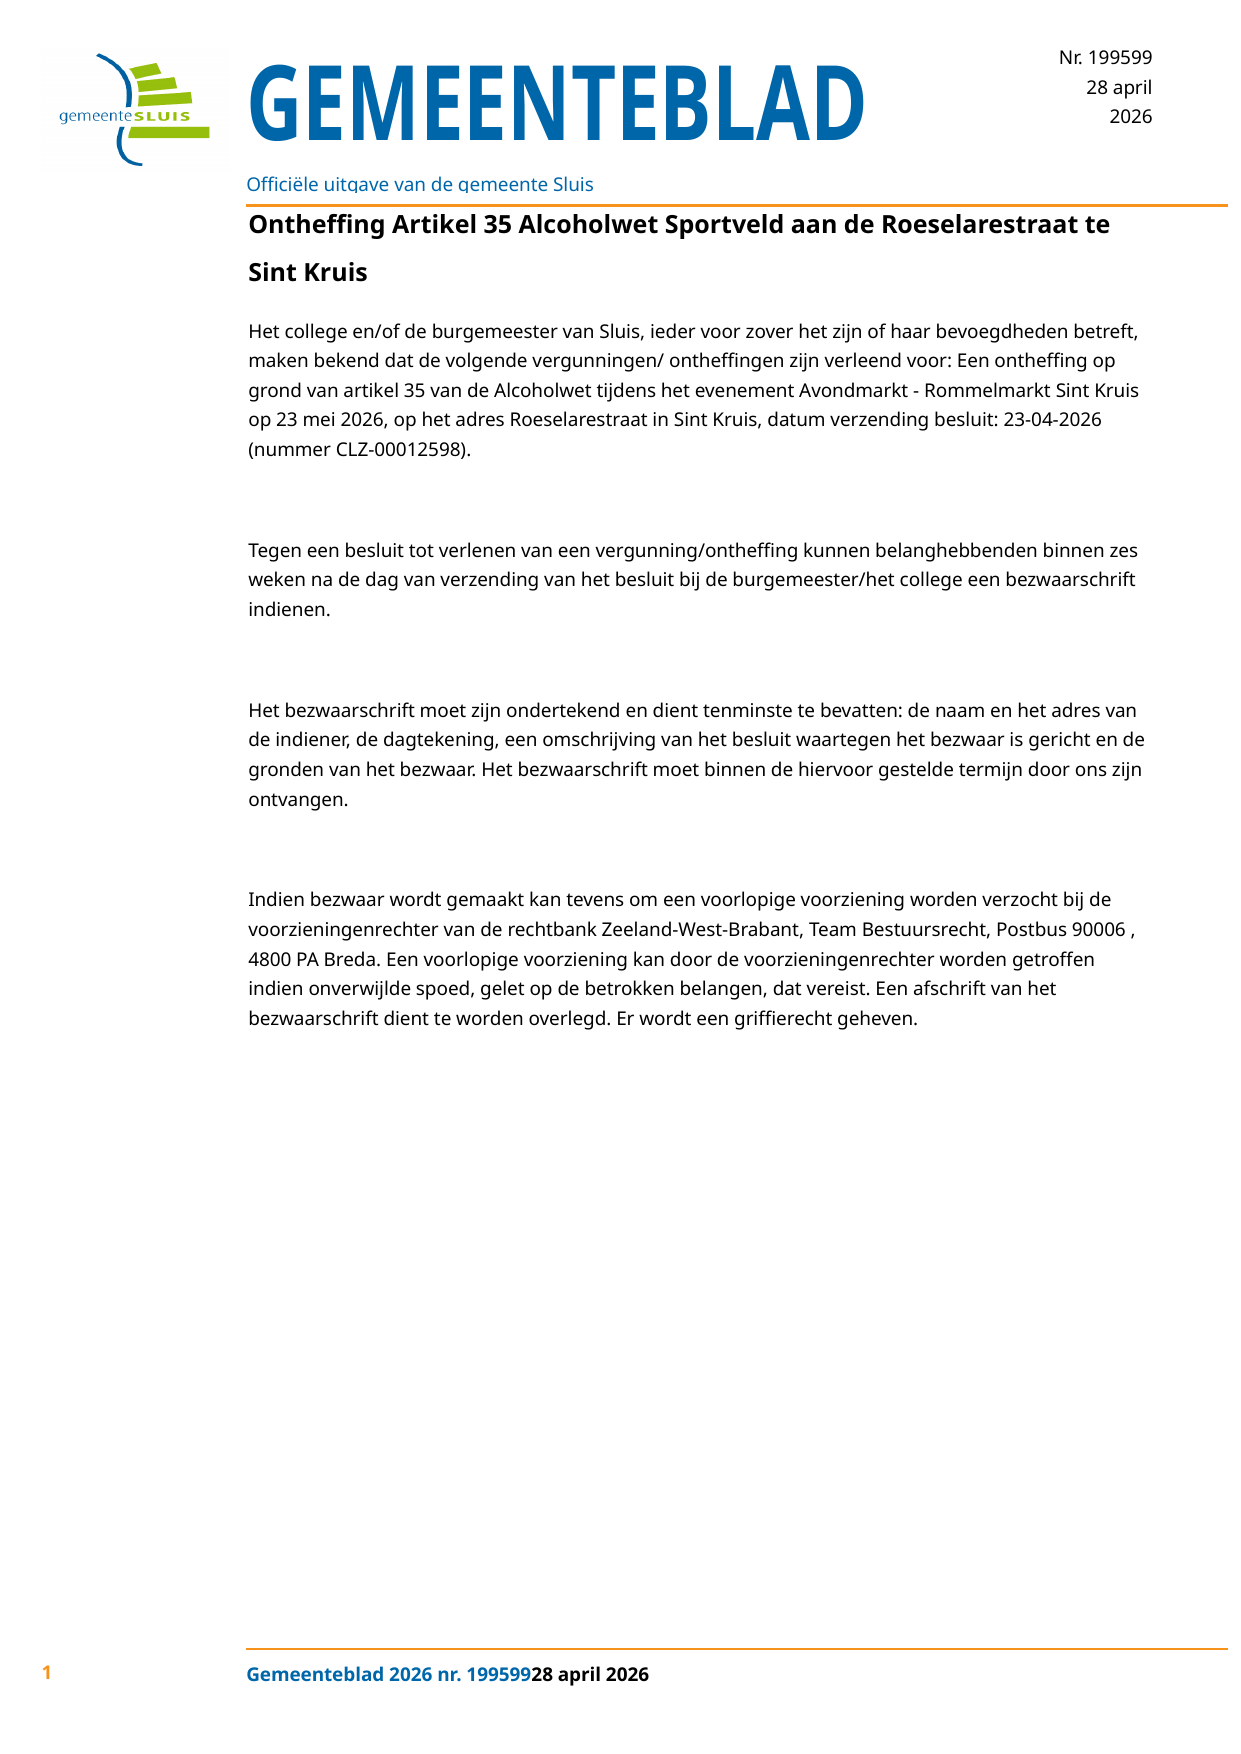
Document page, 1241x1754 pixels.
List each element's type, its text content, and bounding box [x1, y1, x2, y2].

text Het college en/of de burgemeester van Sluis, ieder voor zover het zijn of haar bevoegdheden betreft, maken bekend dat de volgende vergunningen/ ontheffingen zijn verleend voor: Een ontheffing op grond van artikel 35 van de Alcoholwet tijdens het evenement Avondmarkt - Rommelmarkt Sint Kruis op 23 mei 2026, op het adres Roeselarestraat in Sint Kruis, datum verzending besluit: 23-04-2026 (nummer CLZ-00012598). [248, 318, 1152, 462]
text Ontheffing Artikel 35 Alcoholwet Sportveld aan de Roeselarestraat te Sint Kruis [248, 207, 1152, 288]
text Indien bezwaar wordt gemaakt kan tevens om een voorlopige voorziening worden verzocht bij de voorzieningenrechter van de rechtbank Zeeland-West-Brabant, Team Bestuursrecht, Postbus 90006 , 4800 PA Breda. Een voorlopige voorziening kan door de voorzieningenrechter worden getroffen indien onverwijlde spoed, gelet op de betrokken belangen, dat vereist. Een afschrift van het bezwaarschrift dient te worden overlegd. Er wordt een griffierecht geheven. [248, 887, 1152, 1031]
picture [41, 47, 231, 172]
text Het bezwaarschrift moet zijn ondertekend en dient tenminste te bevatten: de naam en het adres van de indiener, de dagtekening, een omschrijving van het besluit waartegen het bezwaar is gericht en de gronden van het bezwaar. Het bezwaarschrift moet binnen de hiervoor gestelde termijn door ons zijn ontvangen. [248, 697, 1152, 812]
text Tegen een besluit tot verlenen van een vergunning/ontheffing kunnen belanghebbenden binnen zes weken na de dag van verzending van het besluit bij de burgemeester/het college een bezwaarschrift indienen. [248, 537, 1152, 622]
